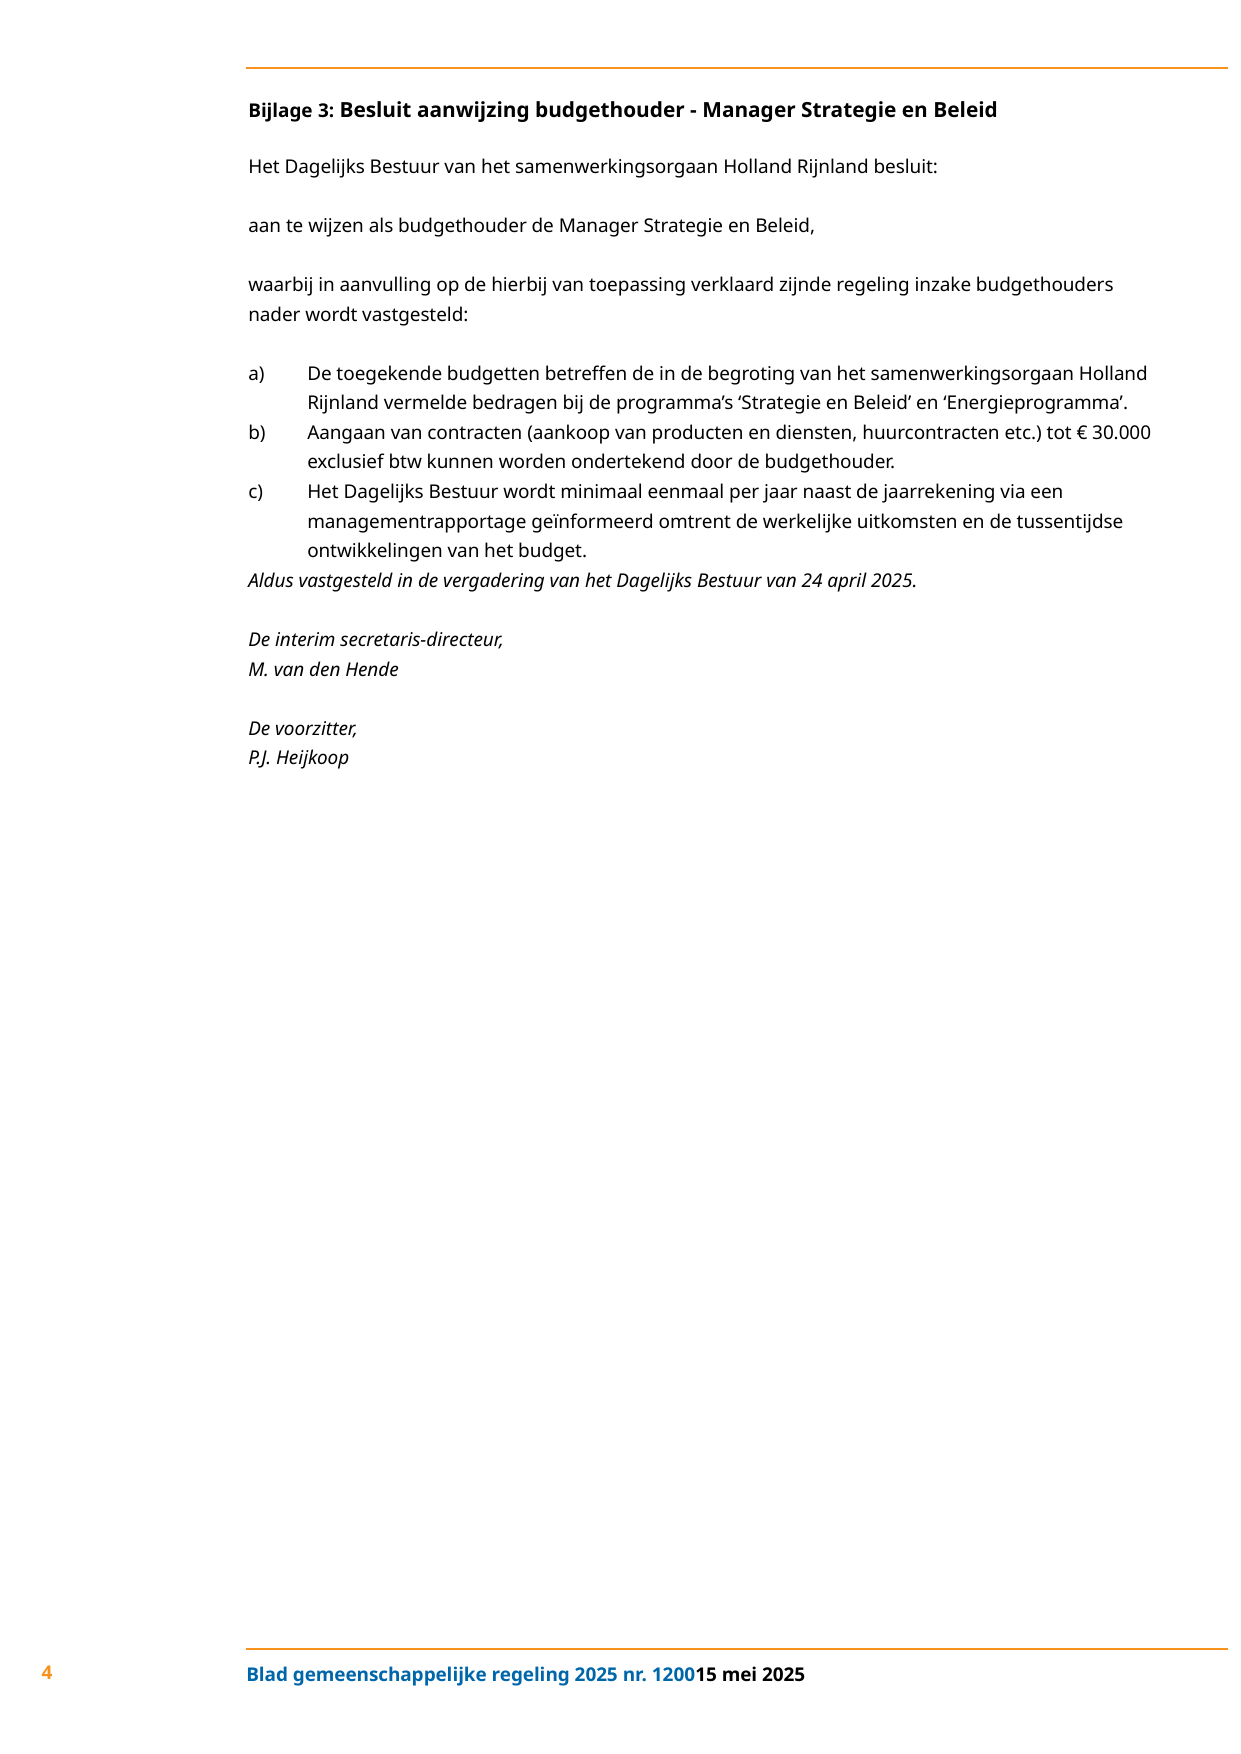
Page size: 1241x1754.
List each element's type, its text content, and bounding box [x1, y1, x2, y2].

text Aldus vastgesteld in de vergadering van het Dagelijks Bestuur van 24 april 2025. [248, 567, 1152, 593]
list Het Dagelijks Bestuur wordt minimaal eenmaal per jaar naast de jaarrekening via een managementrapportage geïnformeerd omtrent de werkelijke uitkomsten en de tussentijdse ontwikkelingen van het budget. [248, 478, 1152, 563]
text De interim secretaris-directeur, [248, 626, 1152, 652]
text De voorzitter, [248, 715, 1152, 741]
list De toegekende budgetten betreffen de in de begroting van het samenwerkingsorgaan Holland Rijnland vermelde bedragen bij de programma’s ‘Strategie en Beleid’ en ‘Energieprogramma’. [248, 360, 1152, 415]
text P.J. Heijkoop [248, 744, 1152, 770]
text aan te wijzen als budgethouder de Manager Strategie en Beleid, [248, 212, 1152, 238]
text Bijlage 3: Besluit aanwijzing budgethouder - Manager Strategie en Beleid [248, 95, 1152, 123]
text M. van den Hende [248, 656, 1152, 682]
list Aangaan van contracten (aankoop van producten en diensten, huurcontracten etc.) tot € 30.000 exclusief btw kunnen worden ondertekend door de budgethouder. [248, 419, 1152, 474]
text waarbij in aanvulling op de hierbij van toepassing verklaard zijnde regeling inzake budgethouders nader wordt vastgesteld: [248, 271, 1152, 327]
text Het Dagelijks Bestuur van het samenwerkingsorgaan Holland Rijnland besluit: [248, 153, 1152, 179]
picture [41, 47, 231, 172]
